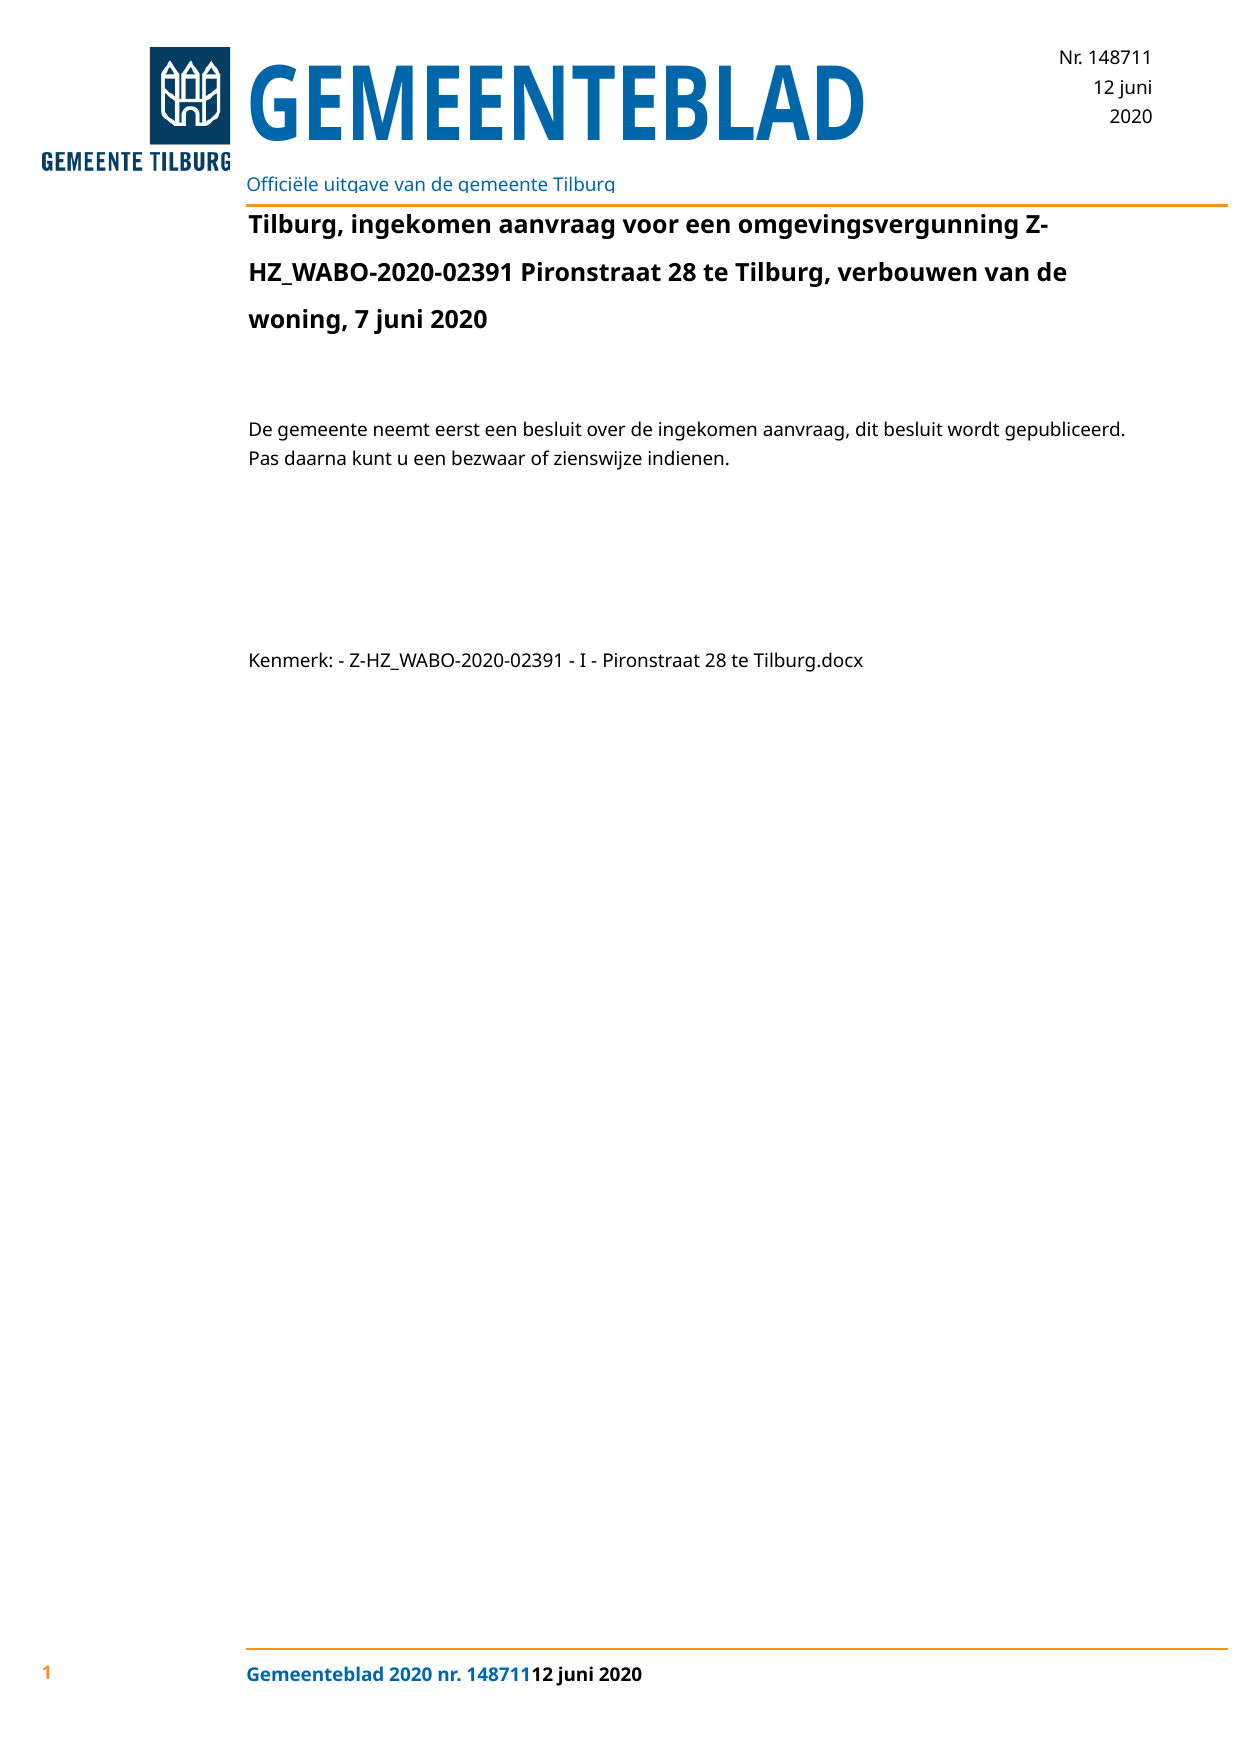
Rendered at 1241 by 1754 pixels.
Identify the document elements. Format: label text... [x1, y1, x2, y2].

text Kenmerk: - Z-HZ_WABO-2020-02391 - I - Pironstraat 28 te Tilburg.docx [248, 647, 1152, 673]
picture [41, 47, 231, 172]
text Tilburg, ingekomen aanvraag voor een omgevingsvergunning Z-HZ_WABO-2020-02391 Pironstraat 28 te Tilburg, verbouwen van de woning, 7 juni 2020 [248, 207, 1152, 336]
text De gemeente neemt eerst een besluit over de ingekomen aanvraag, dit besluit wordt gepubliceerd. Pas daarna kunt u een bezwaar of zienswijze indienen. [248, 416, 1152, 471]
